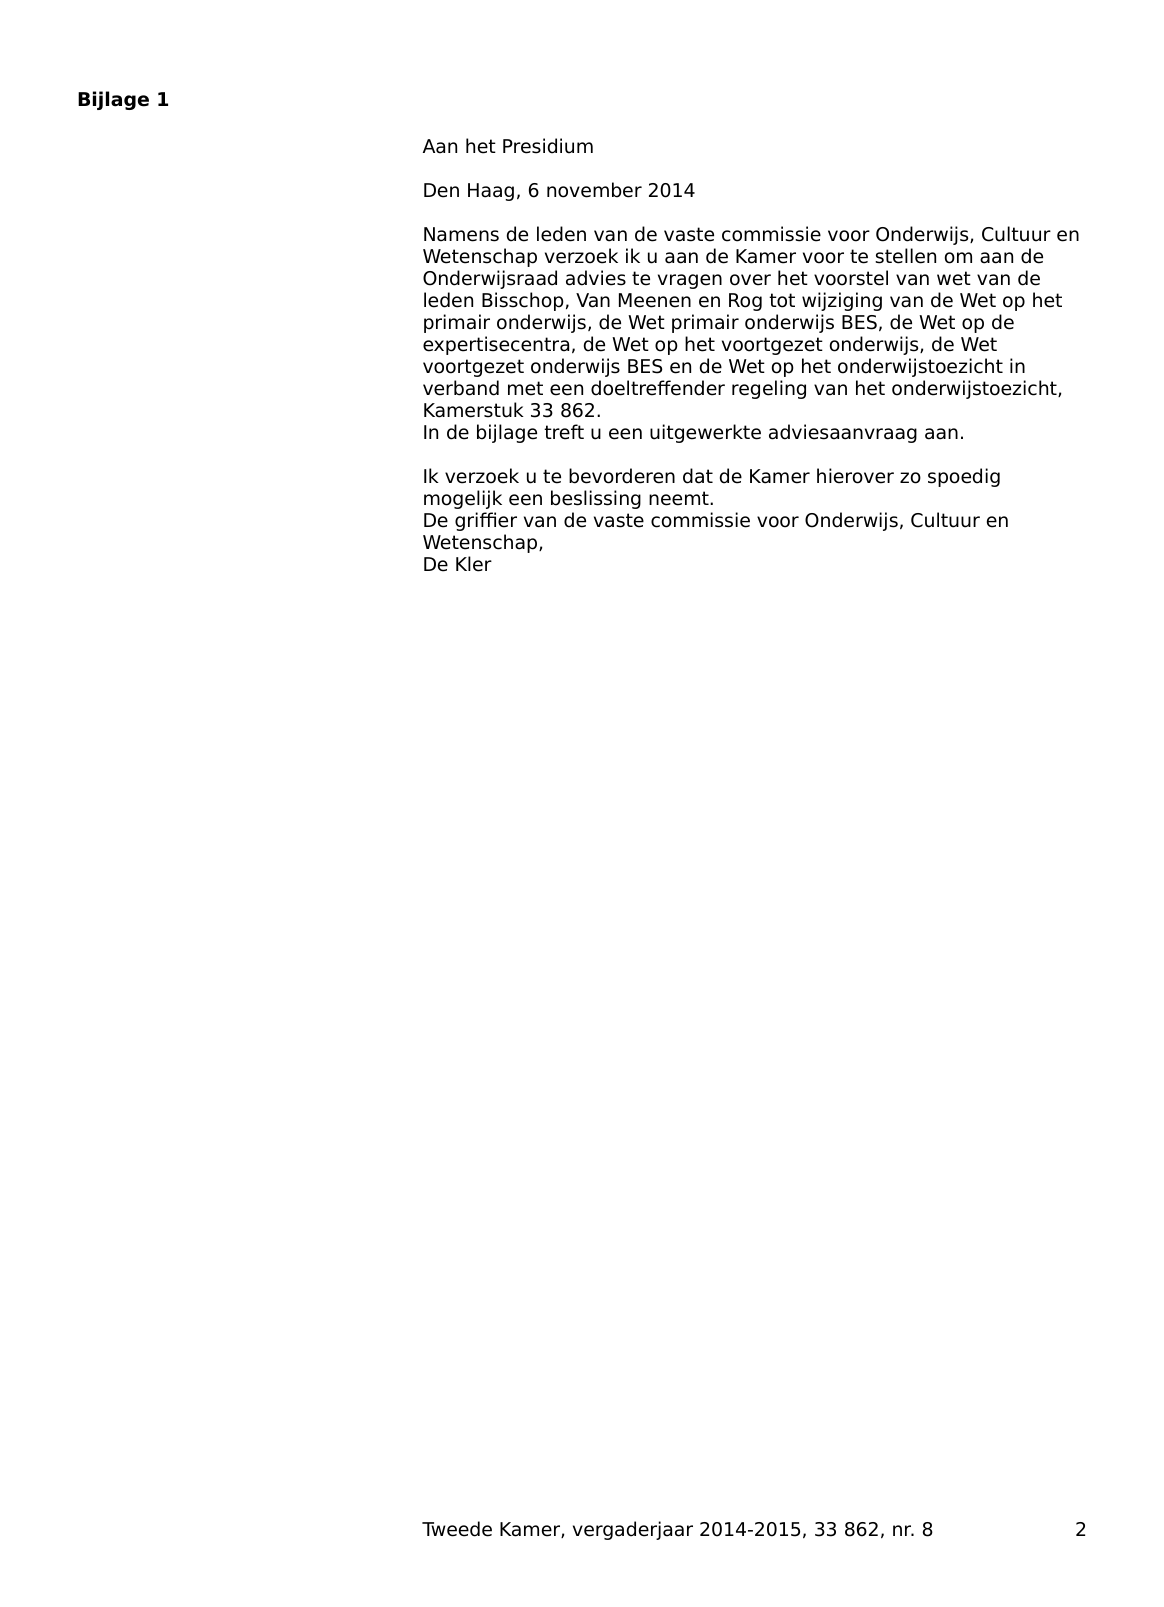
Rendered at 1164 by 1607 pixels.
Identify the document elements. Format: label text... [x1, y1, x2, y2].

text In de bijlage treft u een uitgewerkte adviesaanvraag aan. [422, 422, 1087, 444]
text Den Haag, 6 november 2014 [422, 180, 1087, 202]
text Ik verzoek u te bevorderen dat de Kamer hierover zo spoedig mogelijk een beslissing neemt. [422, 466, 1087, 510]
subtitle Bijlage 1 [77, 89, 1087, 111]
text Namens de leden van de vaste commissie voor Onderwijs, Cultuur en Wetenschap verzoek ik u aan de Kamer voor te stellen om aan de Onderwijsraad advies te vragen over het voorstel van wet van de leden Bisschop, Van Meenen en Rog tot wijziging van de Wet op het primair onderwijs, de Wet primair onderwijs BES, de Wet op de expertisecentra, de Wet op het voortgezet onderwijs, de Wet voortgezet onderwijs BES en de Wet op het onderwijstoezicht in verband met een doeltreffender regeling van het onderwijstoezicht, Kamerstuk 33 862. [422, 224, 1087, 422]
text Aan het Presidium [422, 136, 1087, 158]
text De griffier van de vaste commissie voor Onderwijs, Cultuur en Wetenschap, De Kler [422, 510, 1087, 576]
